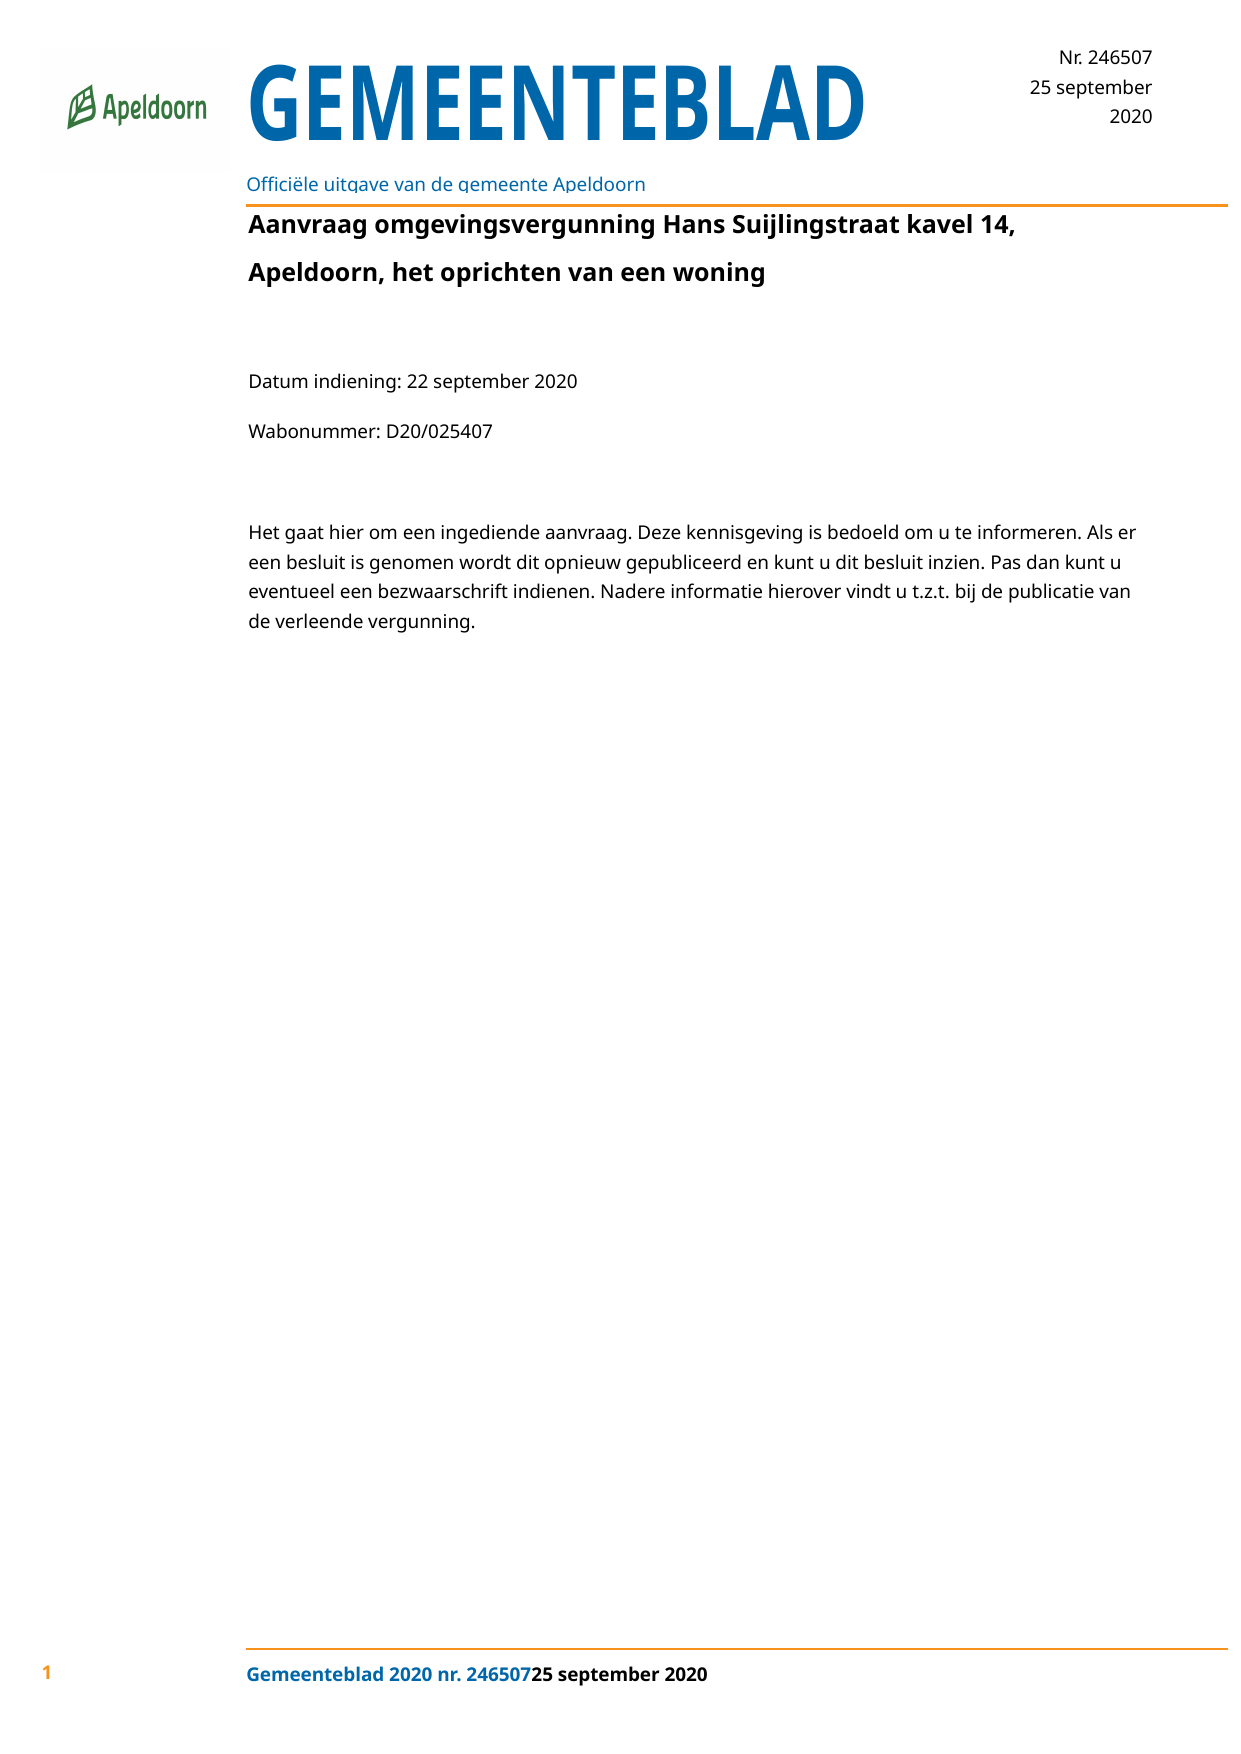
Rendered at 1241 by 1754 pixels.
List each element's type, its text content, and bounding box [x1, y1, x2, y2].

text Aanvraag omgevingsvergunning Hans Suijlingstraat kavel 14, Apeldoorn, het oprichten van een woning [248, 207, 1152, 288]
text Wabonummer: D20/025407 [248, 419, 1152, 444]
picture [41, 47, 231, 172]
text Het gaat hier om een ingediende aanvraag. Deze kennisgeving is bedoeld om u te informeren. Als er een besluit is genomen wordt dit opnieuw gepubliceerd en kunt u dit besluit inzien. Pas dan kunt u eventueel een bezwaarschrift indienen. Nadere informatie hierover vindt u t.z.t. bij de publicatie van de verleende vergunning. [248, 519, 1152, 634]
text Datum indiening: 22 september 2020 [248, 368, 1152, 394]
